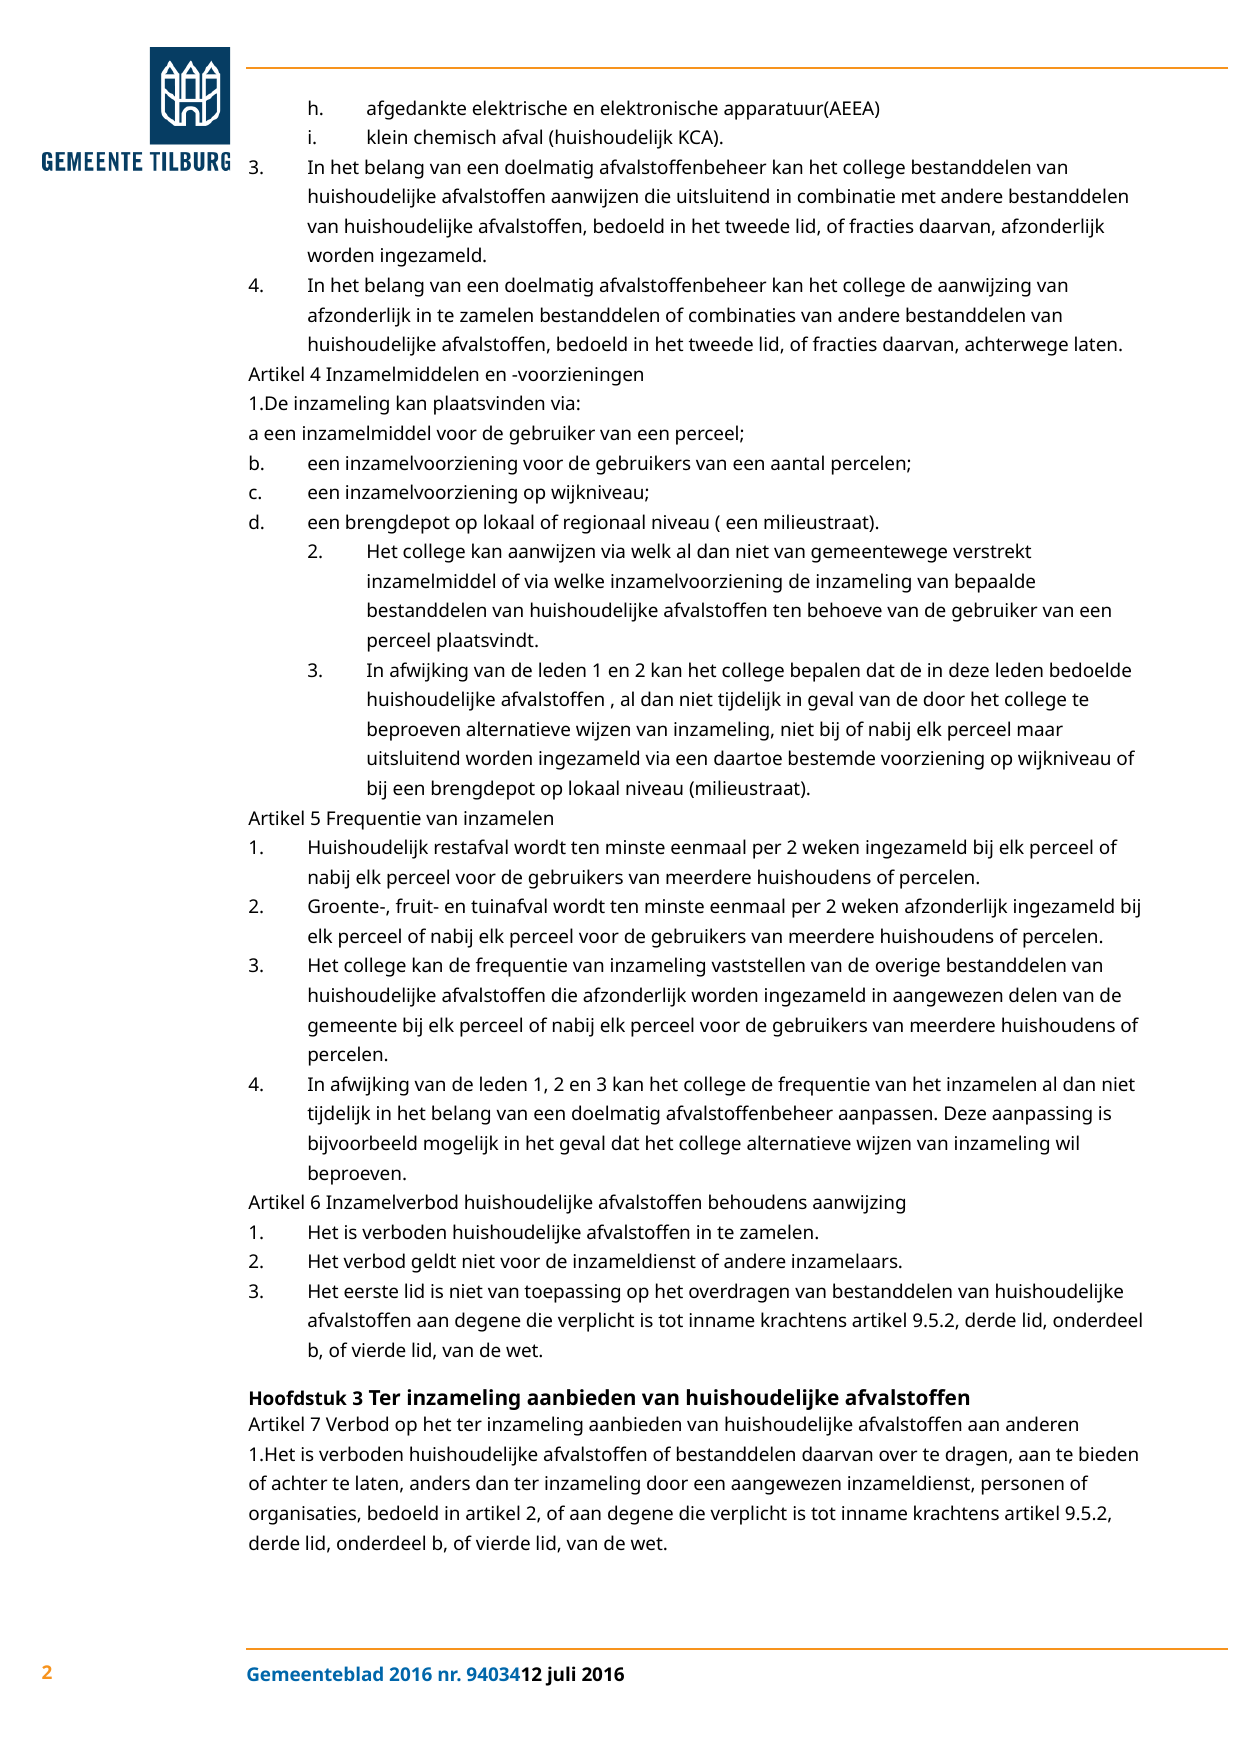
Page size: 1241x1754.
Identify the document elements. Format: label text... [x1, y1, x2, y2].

text 1.De inzameling kan plaatsvinden via: [248, 391, 1152, 416]
list een inzamelvoorziening op wijkniveau; [248, 479, 1152, 505]
list een brengdepot op lokaal of regionaal niveau ( een milieustraat). [248, 509, 1152, 535]
list afgedankte elektrische en elektronische apparatuur(AEEA) [307, 95, 1152, 121]
list Het eerste lid is niet van toepassing op het overdragen van bestanddelen van huishoudelijke afvalstoffen aan degene die verplicht is tot inname krachtens artikel 9.5.2, derde lid, onderdeel b, of vierde lid, van de wet. [248, 1278, 1152, 1363]
list In het belang van een doelmatig afvalstoffenbeheer kan het college bestanddelen van huishoudelijke afvalstoffen aanwijzen die uitsluitend in combinatie met andere bestanddelen van huishoudelijke afvalstoffen, bedoeld in het tweede lid, of fracties daarvan, afzonderlijk worden ingezameld. [248, 154, 1152, 268]
list In afwijking van de leden 1 en 2 kan het college bepalen dat de in deze leden bedoelde huishoudelijke afvalstoffen , al dan niet tijdelijk in geval van de door het college te beproeven alternatieve wijzen van inzameling, niet bij of nabij elk perceel maar uitsluitend worden ingezameld via een daartoe bestemde voorziening op wijkniveau of bij een brengdepot op lokaal niveau (milieustraat). [307, 657, 1152, 801]
list In afwijking van de leden 1, 2 en 3 kan het college de frequentie van het inzamelen al dan niet tijdelijk in het belang van een doelmatig afvalstoffenbeheer aanpassen. Deze aanpassing is bijvoorbeeld mogelijk in het geval dat het college alternatieve wijzen van inzameling wil beproeven. [248, 1071, 1152, 1186]
text Artikel 5 Frequentie van inzamelen [248, 805, 1152, 831]
list In het belang van een doelmatig afvalstoffenbeheer kan het college de aanwijzing van afzonderlijk in te zamelen bestanddelen of combinaties van andere bestanddelen van huishoudelijke afvalstoffen, bedoeld in het tweede lid, of fracties daarvan, achterwege laten. [248, 272, 1152, 357]
picture [41, 47, 231, 172]
list Groente-, fruit- en tuinafval wordt ten minste eenmaal per 2 weken afzonderlijk ingezameld bij elk perceel of nabij elk perceel voor de gebruikers van meerdere huishoudens of percelen. [248, 893, 1152, 949]
list Het is verboden huishoudelijke afvalstoffen in te zamelen. [248, 1219, 1152, 1245]
list een inzamelvoorziening voor de gebruikers van een aantal percelen; [248, 450, 1152, 476]
list Huishoudelijk restafval wordt ten minste eenmaal per 2 weken ingezameld bij elk perceel of nabij elk perceel voor de gebruikers van meerdere huishoudens of percelen. [248, 834, 1152, 890]
text Artikel 7 Verbod op het ter inzameling aanbieden van huishoudelijke afvalstoffen aan anderen [248, 1411, 1152, 1437]
text a een inzamelmiddel voor de gebruiker van een perceel; [248, 420, 1152, 446]
text Artikel 4 Inzamelmiddelen en -voorzieningen [248, 361, 1152, 387]
text Artikel 6 Inzamelverbod huishoudelijke afvalstoffen behoudens aanwijzing [248, 1189, 1152, 1215]
list Het verbod geldt niet voor de inzameldienst of andere inzamelaars. [248, 1248, 1152, 1274]
list Het college kan de frequentie van inzameling vaststellen van de overige bestanddelen van huishoudelijke afvalstoffen die afzonderlijk worden ingezameld in aangewezen delen van de gemeente bij elk perceel of nabij elk perceel voor de gebruikers van meerdere huishoudens of percelen. [248, 953, 1152, 1067]
text 1.Het is verboden huishoudelijke afvalstoffen of bestanddelen daarvan over te dragen, aan te bieden of achter te laten, anders dan ter inzameling door een aangewezen inzameldienst, personen of organisaties, bedoeld in artikel 2, of aan degene die verplicht is tot inname krachtens artikel 9.5.2, derde lid, onderdeel b, of vierde lid, van de wet. [248, 1441, 1152, 1555]
list klein chemisch afval (huishoudelijk KCA). [307, 124, 1152, 150]
list Het college kan aanwijzen via welk al dan niet van gemeentewege verstrekt inzamelmiddel of via welke inzamelvoorziening de inzameling van bepaalde bestanddelen van huishoudelijke afvalstoffen ten behoeve van de gebruiker van een perceel plaatsvindt. [307, 538, 1152, 653]
text Hoofdstuk 3 Ter inzameling aanbieden van huishoudelijke afvalstoffen [248, 1383, 1152, 1411]
